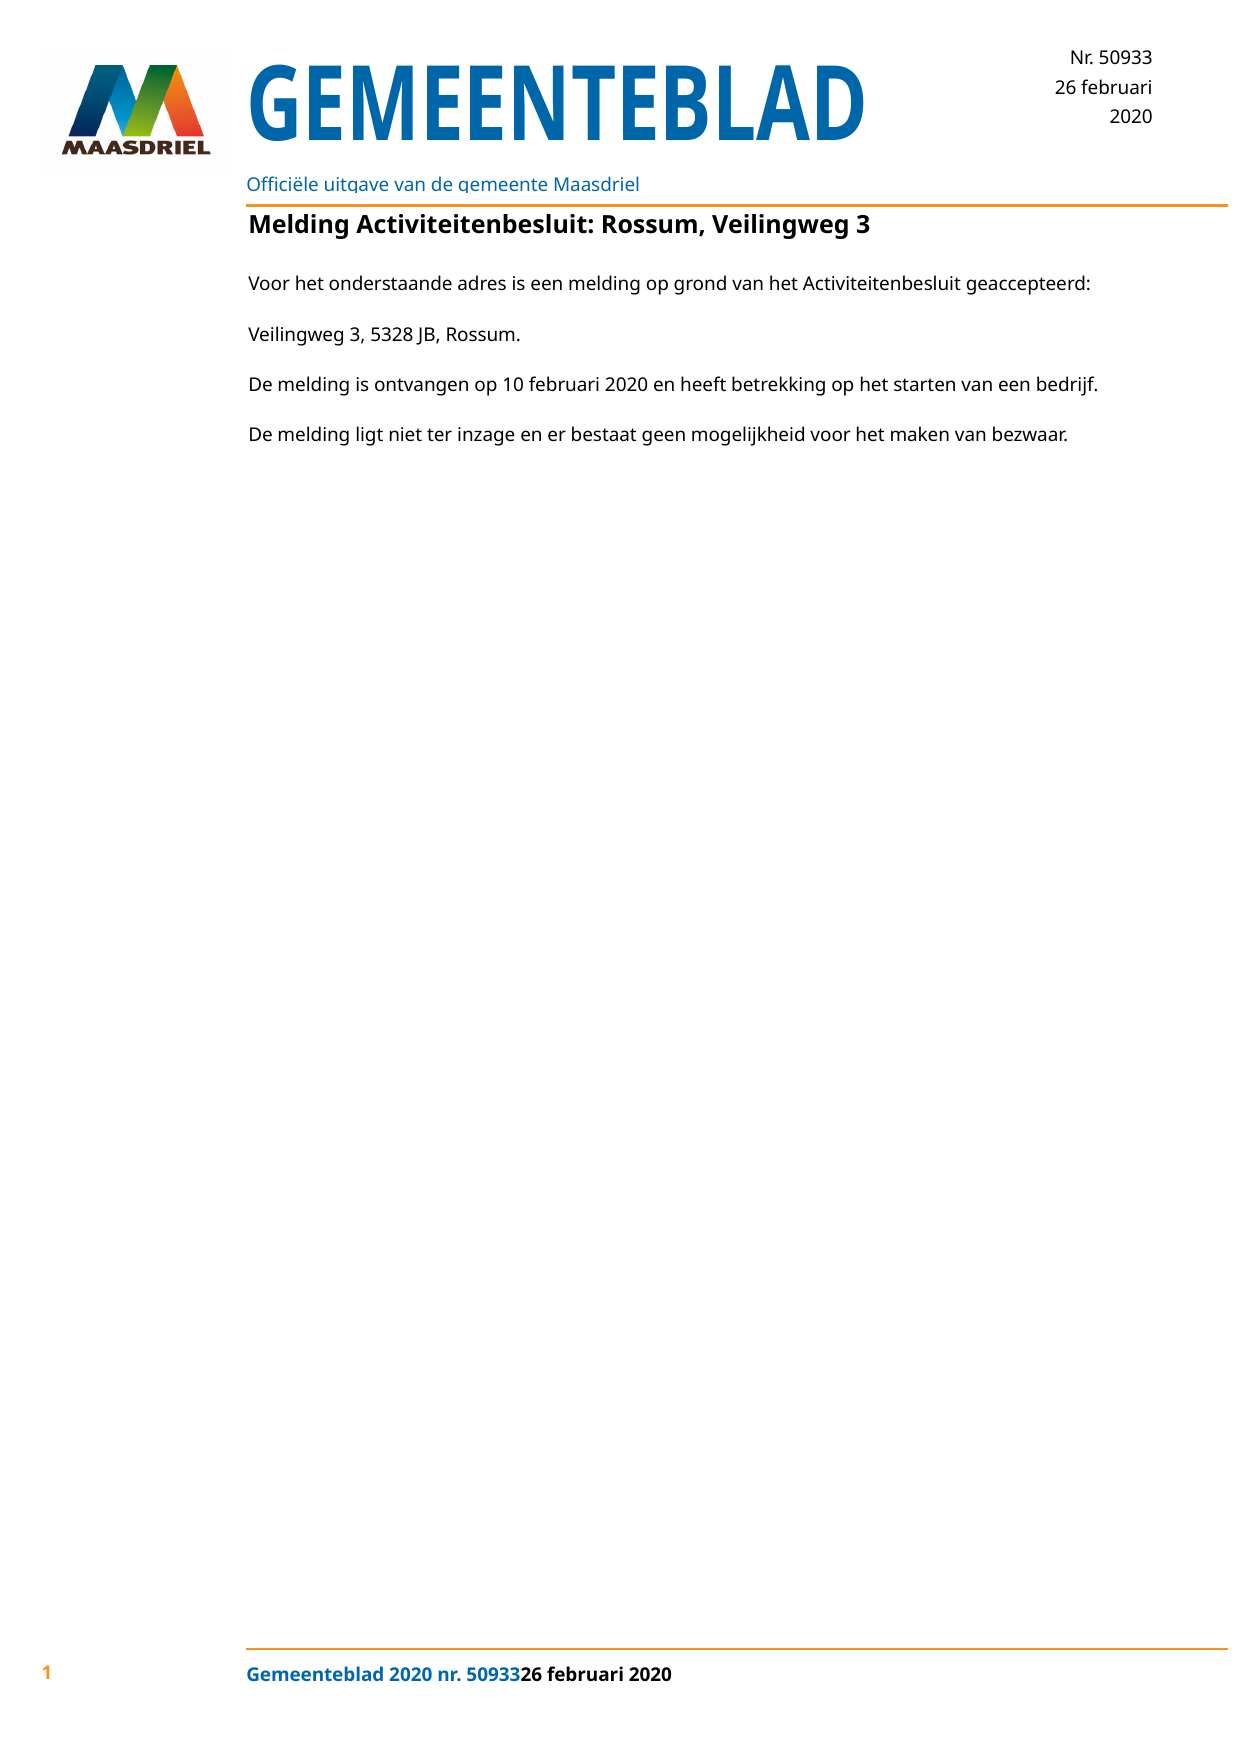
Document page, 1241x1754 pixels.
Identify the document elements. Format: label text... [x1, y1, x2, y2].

text De melding is ontvangen op 10 februari 2020 en heeft betrekking op het starten van een bedrijf. [248, 371, 1152, 397]
text Veilingweg 3, 5328 JB, Rossum. [248, 321, 1152, 346]
picture [41, 47, 231, 172]
text Voor het onderstaande adres is een melding op grond van het Activiteitenbesluit geaccepteerd: [248, 270, 1152, 296]
text De melding ligt niet ter inzage en er bestaat geen mogelijkheid voor het maken van bezwaar. [248, 422, 1152, 447]
text Melding Activiteitenbesluit: Rossum, Veilingweg 3 [248, 207, 1152, 241]
